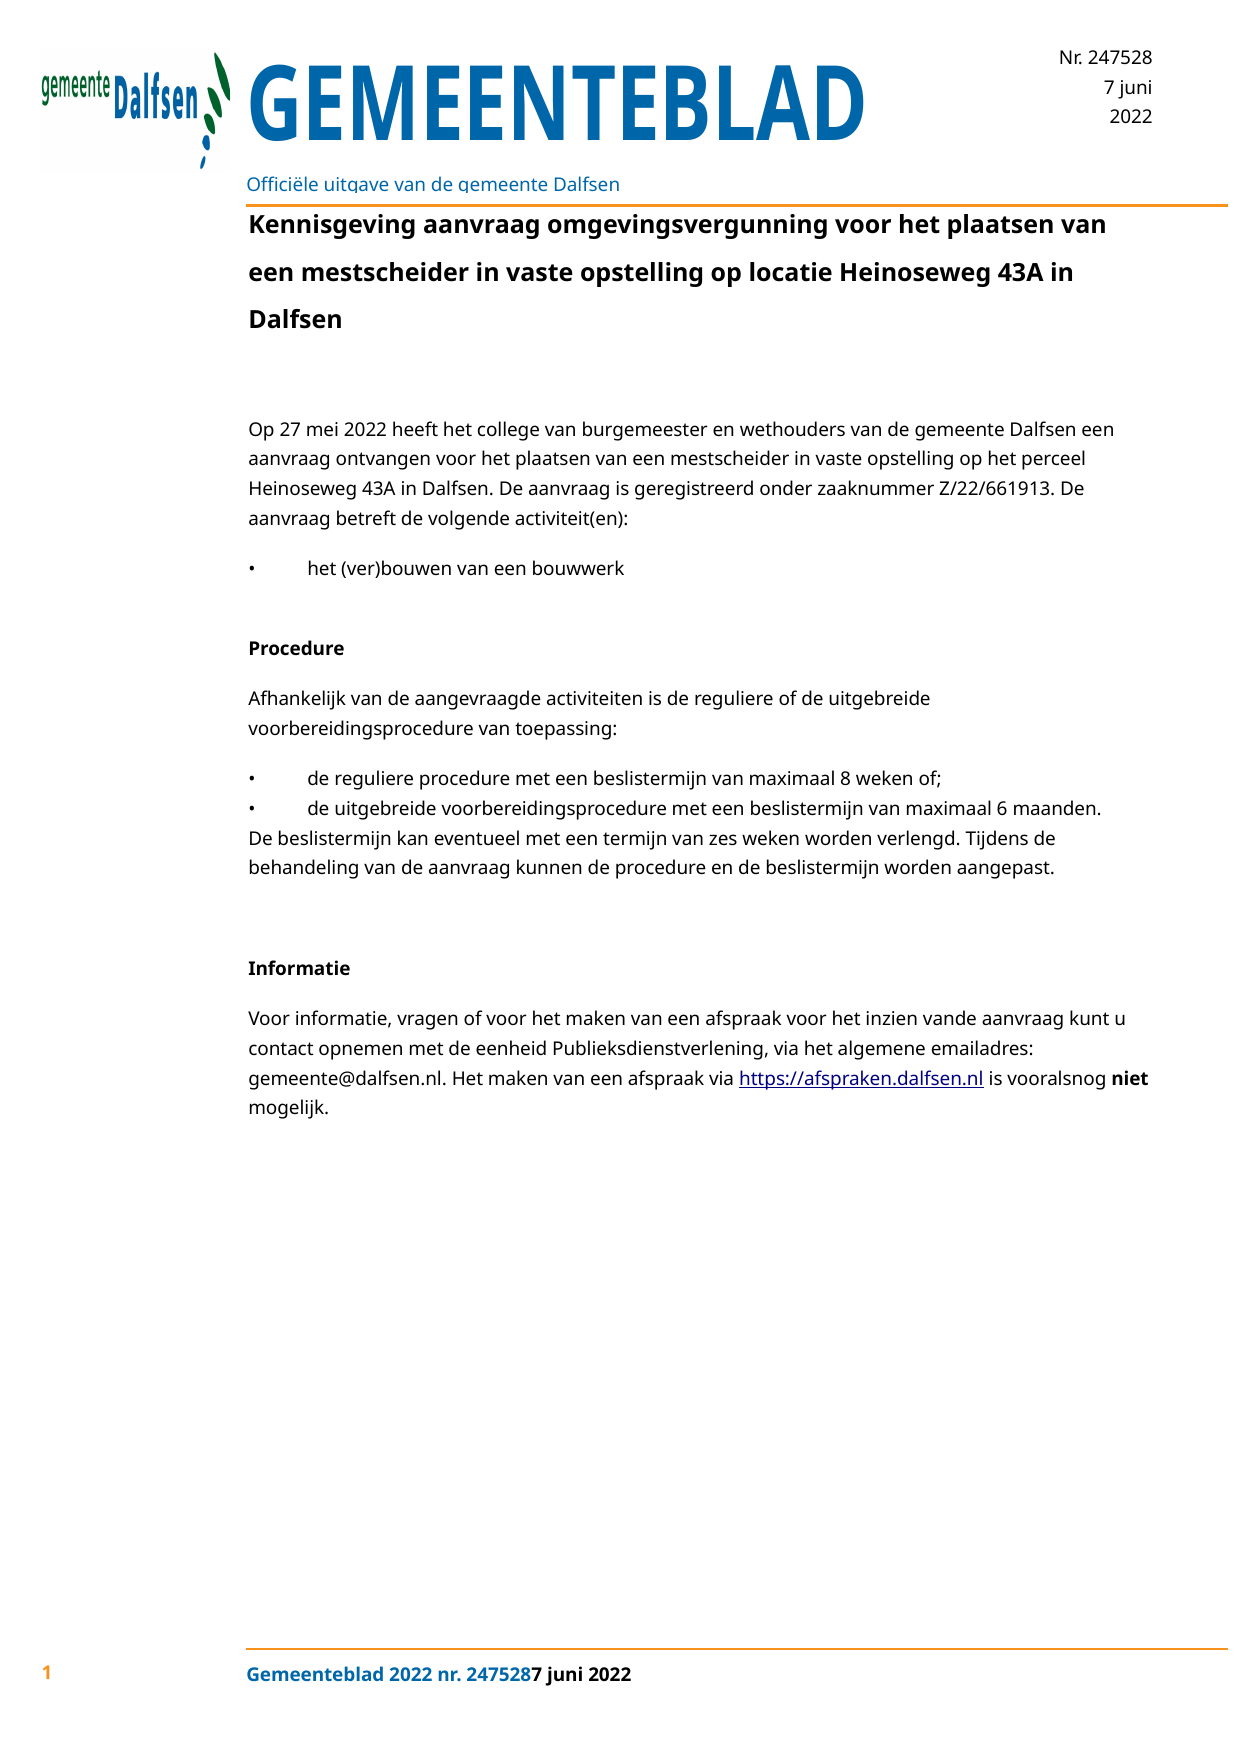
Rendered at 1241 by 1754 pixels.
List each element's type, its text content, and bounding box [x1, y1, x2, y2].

text Voor informatie, vragen of voor het maken van een afspraak voor het inzien vande aanvraag kunt u contact opnemen met de eenheid Publieksdienstverlening, via het algemene emailadres: gemeente@dalfsen.nl. Het maken van een afspraak via https://afspraken.dalfsen.nl is vooralsnog niet mogelijk. [248, 1006, 1152, 1120]
list de reguliere procedure met een beslistermijn van maximaal 8 weken of; [248, 766, 1152, 791]
list het (ver)bouwen van een bouwwerk [248, 555, 1152, 581]
text Kennisgeving aanvraag omgevingsvergunning voor het plaatsen van een mestscheider in vaste opstelling op locatie Heinoseweg 43A in Dalfsen [248, 207, 1152, 336]
text Procedure [248, 635, 1152, 661]
text Op 27 mei 2022 heeft het college van burgemeester en wethouders van de gemeente Dalfsen een aanvraag ontvangen voor het plaatsen van een mestscheider in vaste opstelling op het perceel Heinoseweg 43A in Dalfsen. De aanvraag is geregistreerd onder zaaknummer Z/22/661913. De aanvraag betreft de volgende activiteit(en): [248, 416, 1152, 530]
picture [41, 47, 231, 172]
text Afhankelijk van de aangevraagde activiteiten is de reguliere of de uitgebreide voorbereidingsprocedure van toepassing: [248, 686, 1152, 741]
text De beslistermijn kan eventueel met een termijn van zes weken worden verlengd. Tijdens de behandeling van de aanvraag kunnen de procedure en de beslistermijn worden aangepast. [248, 825, 1152, 880]
text Informatie [248, 955, 1152, 981]
list de uitgebreide voorbereidingsprocedure met een beslistermijn van maximaal 6 maanden. [248, 795, 1152, 821]
